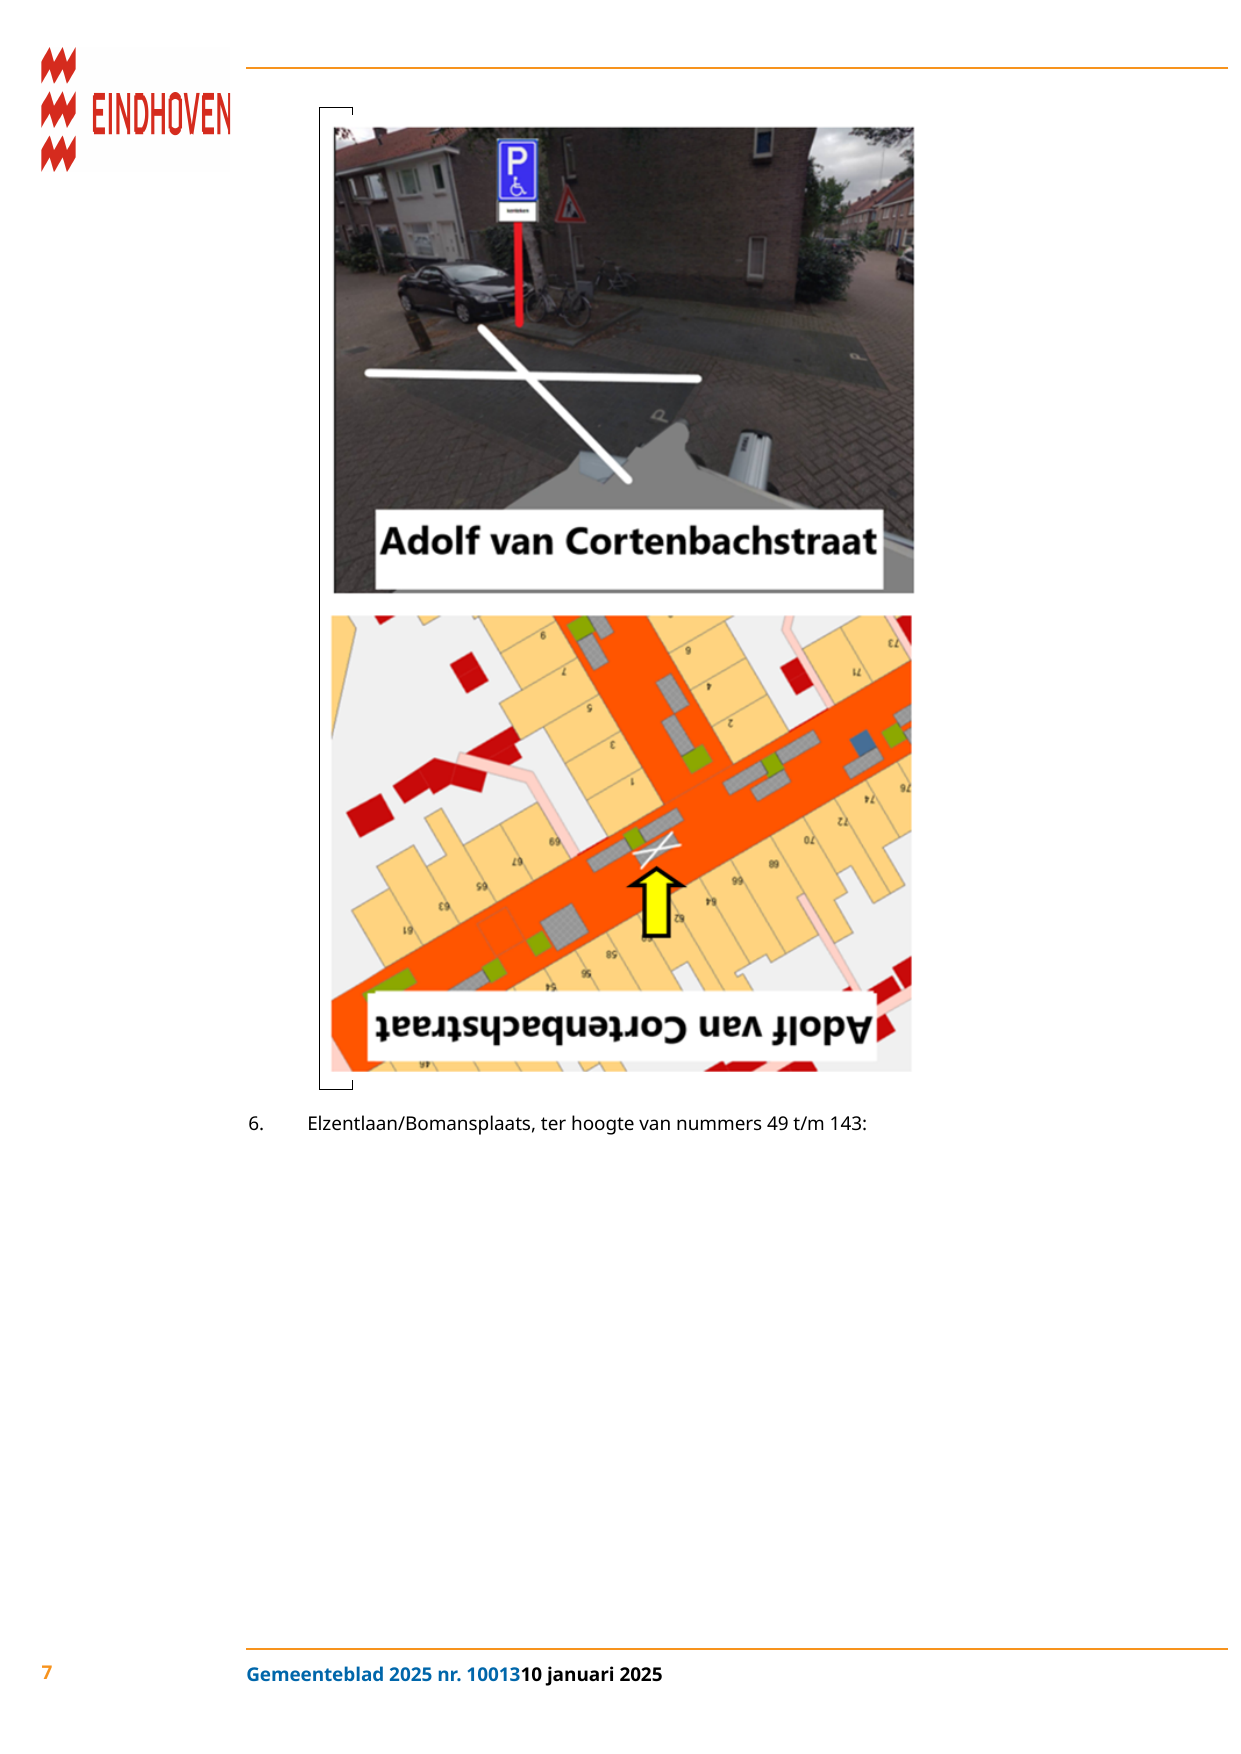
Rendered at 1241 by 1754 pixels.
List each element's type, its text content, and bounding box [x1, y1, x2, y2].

picture [41, 47, 231, 172]
list Elzentlaan/Bomansplaats, ter hoogte van nummers 49 t/m 143: [248, 1110, 1152, 1136]
picture [327, 115, 919, 1080]
